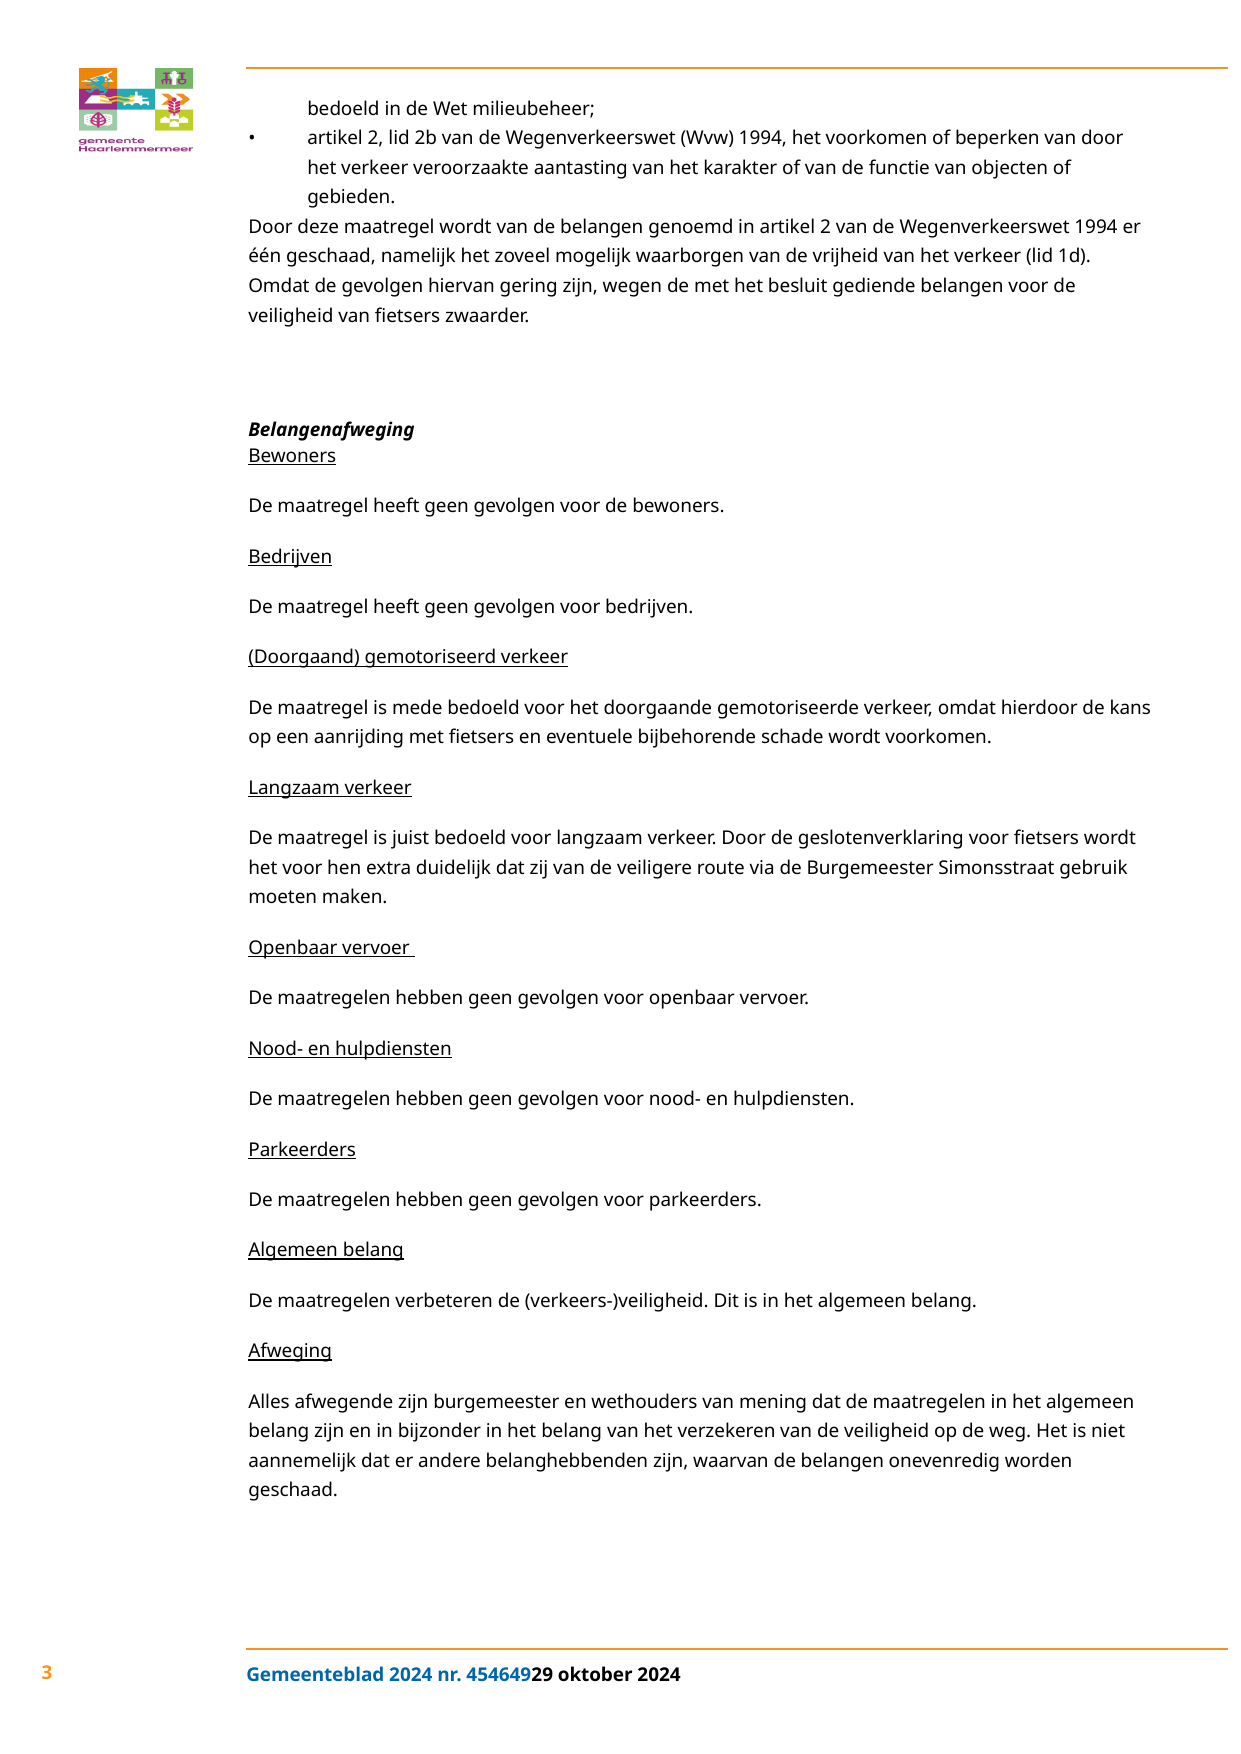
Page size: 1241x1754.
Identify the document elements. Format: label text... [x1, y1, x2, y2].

text Alles afwegende zijn burgemeester en wethouders van mening dat de maatregelen in het algemeen belang zijn en in bijzonder in het belang van het verzekeren van de veiligheid op de weg. Het is niet aannemelijk dat er andere belanghebbenden zijn, waarvan de belangen onevenredig worden geschaad. [248, 1388, 1152, 1502]
text De maatregelen hebben geen gevolgen voor openbaar vervoer. [248, 984, 1152, 1010]
text De maatregelen hebben geen gevolgen voor parkeerders. [248, 1186, 1152, 1212]
text Bewoners [248, 442, 1152, 468]
list bedoeld in de Wet milieubeheer; [248, 95, 1152, 121]
text Door deze maatregel wordt van de belangen genoemd in artikel 2 van de Wegenverkeerswet 1994 er één geschaad, namelijk het zoveel mogelijk waarborgen van de vrijheid van het verkeer (lid 1d). Omdat de gevolgen hiervan gering zijn, wegen de met het besluit gediende belangen voor de veiligheid van fietsers zwaarder. [248, 213, 1152, 328]
text Langzaam verkeer [248, 774, 1152, 800]
text De maatregelen verbeteren de (verkeers-)veiligheid. Dit is in het algemeen belang. [248, 1287, 1152, 1313]
picture [41, 47, 231, 172]
text Belangenafweging [248, 416, 1152, 442]
text De maatregel heeft geen gevolgen voor de bewoners. [248, 492, 1152, 518]
text De maatregel is juist bedoeld voor langzaam verkeer. Door de geslotenverklaring voor fietsers wordt het voor hen extra duidelijk dat zij van de veiligere route via de Burgemeester Simonsstraat gebruik moeten maken. [248, 824, 1152, 909]
text Parkeerders [248, 1136, 1152, 1161]
list artikel 2, lid 2b van de Wegenverkeerswet (Wvw) 1994, het voorkomen of beperken van door het verkeer veroorzaakte aantasting van het karakter of van de functie van objecten of gebieden. [248, 124, 1152, 209]
text Nood- en hulpdiensten [248, 1035, 1152, 1061]
text Bedrijven [248, 543, 1152, 568]
text Algemeen belang [248, 1237, 1152, 1262]
text Afweging [248, 1337, 1152, 1363]
text De maatregelen hebben geen gevolgen voor nood- en hulpdiensten. [248, 1085, 1152, 1111]
text De maatregel heeft geen gevolgen voor bedrijven. [248, 593, 1152, 619]
text Openbaar vervoer [248, 934, 1152, 960]
text De maatregel is mede bedoeld voor het doorgaande gemotoriseerde verkeer, omdat hierdoor de kans op een aanrijding met fietsers en eventuele bijbehorende schade wordt voorkomen. [248, 694, 1152, 749]
text (Doorgaand) gemotoriseerd verkeer [248, 644, 1152, 669]
